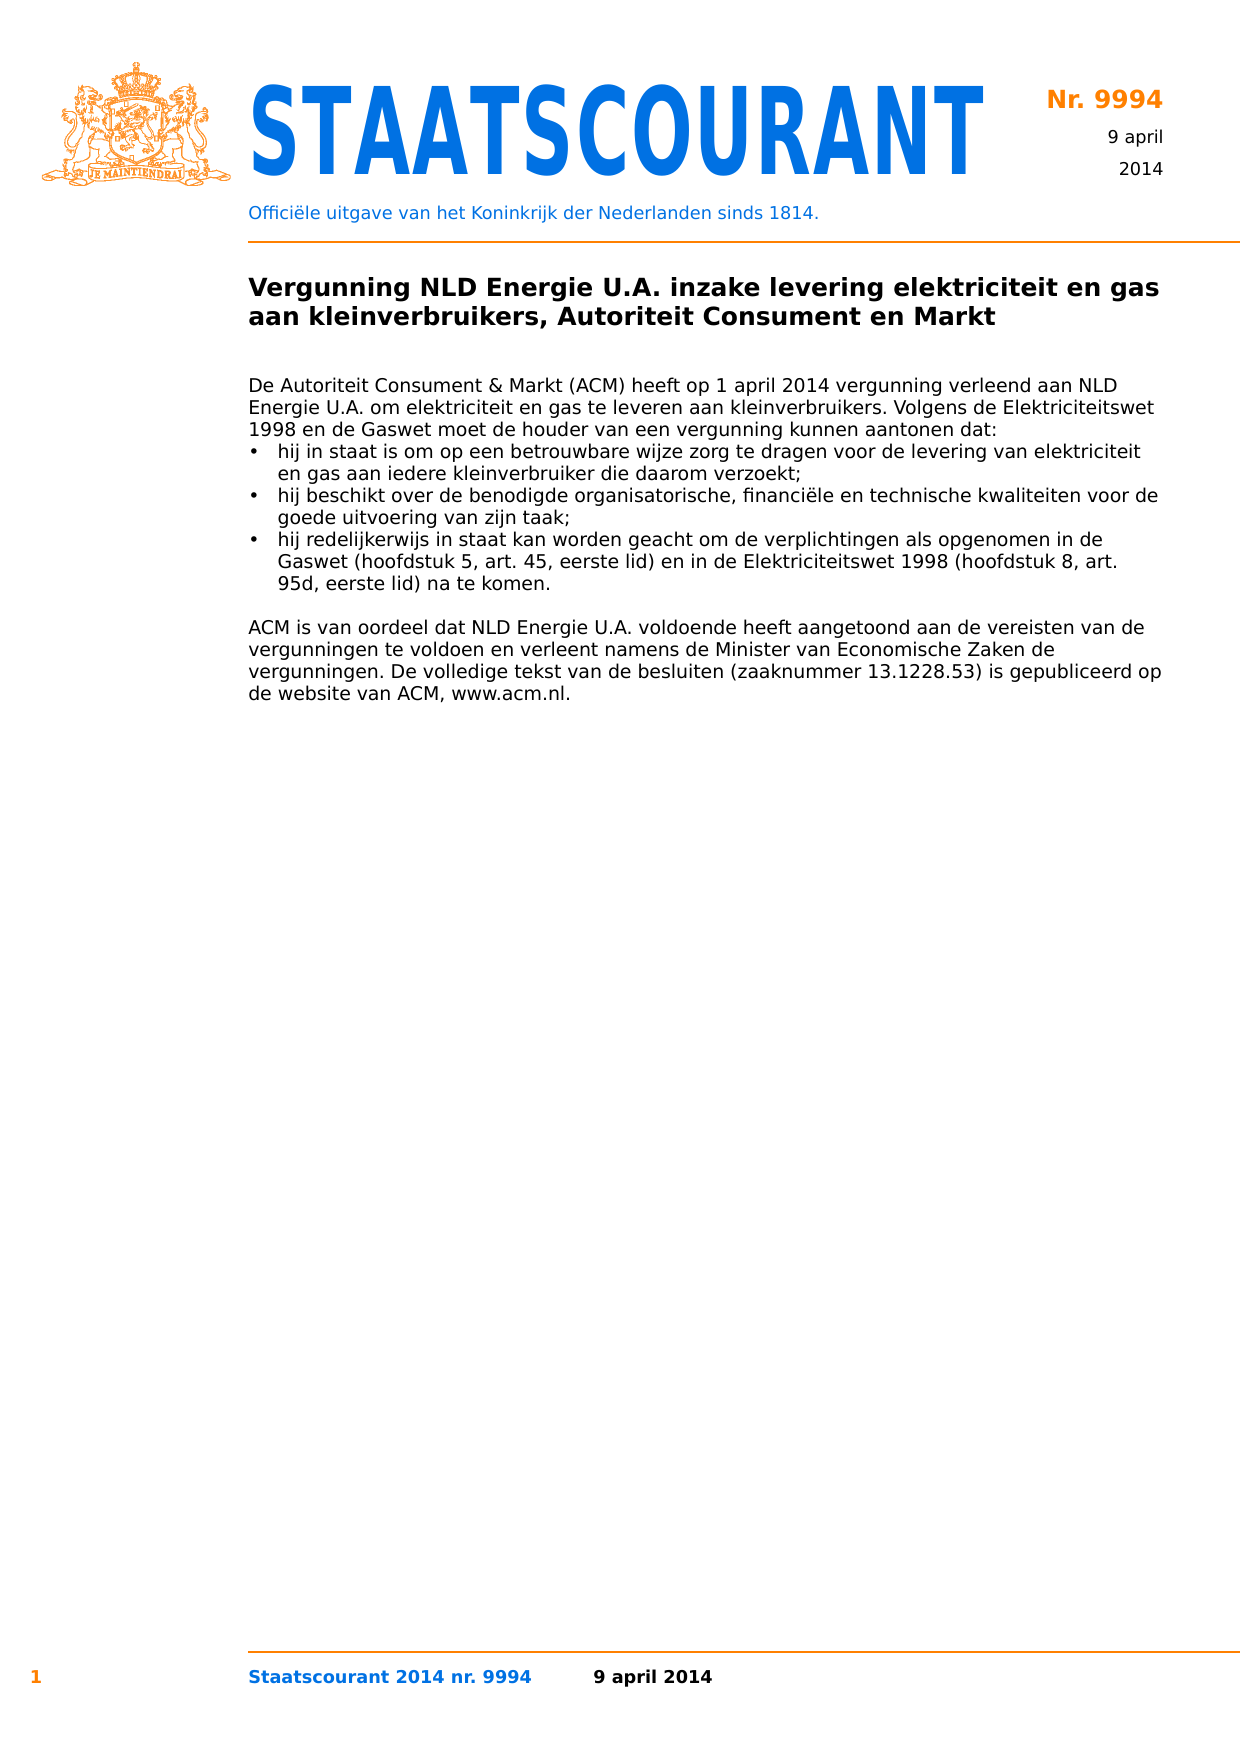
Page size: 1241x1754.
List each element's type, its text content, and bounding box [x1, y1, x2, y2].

text • hij in staat is om op een betrouwbare wijze zorg te dragen voor de levering van elektriciteit en gas aan iedere kleinverbruiker die daarom verzoekt; [248, 441, 1163, 485]
text De Autoriteit Consument & Markt (ACM) heeft op 1 april 2014 vergunning verleend aan NLD Energie U.A. om elektriciteit en gas te leveren aan kleinverbruikers. Volgens de Elektriciteitswet 1998 en de Gaswet moet de houder van een vergunning kunnen aantonen dat: [248, 375, 1163, 441]
table_cell Officiële uitgave van het Koninkrijk der Nederlanden sinds 1814. [248, 203, 1240, 241]
text • hij beschikt over de benodigde organisatorische, financiële en technische kwaliteiten voor de goede uitvoering van zijn taak; [248, 485, 1163, 529]
text ACM is van oordeel dat NLD Energie U.A. voldoende heeft aangetoond aan de vereisten van de vergunningen te voldoen en verleent namens de Minister van Economische Zaken de vergunningen. De volledige tekst van de besluiten (zaaknummer 13.1228.53) is gepubliceerd op de website van ACM, www.acm.nl. [248, 617, 1163, 705]
text • hij redelijkerwijs in staat kan worden geacht om de verplichtingen als opgenomen in de Gaswet (hoofdstuk 5, art. 45, eerste lid) en in de Elektriciteitswet 1998 (hoofdstuk 8, art. 95d, eerste lid) na te komen. [248, 529, 1163, 595]
table_header Nr. 9994 [998, 62, 1240, 121]
subtitle Vergunning NLD Energie U.A. inzake levering elektriciteit en gas aan kleinverbruikers, Autoriteit Consument en Markt [248, 273, 1163, 331]
picture [41, 62, 231, 186]
table_header [25, 62, 248, 241]
table_cell 2014 [998, 153, 1240, 203]
table_header STAATSCOURANT [248, 62, 998, 203]
table_cell 9 april [998, 121, 1240, 153]
